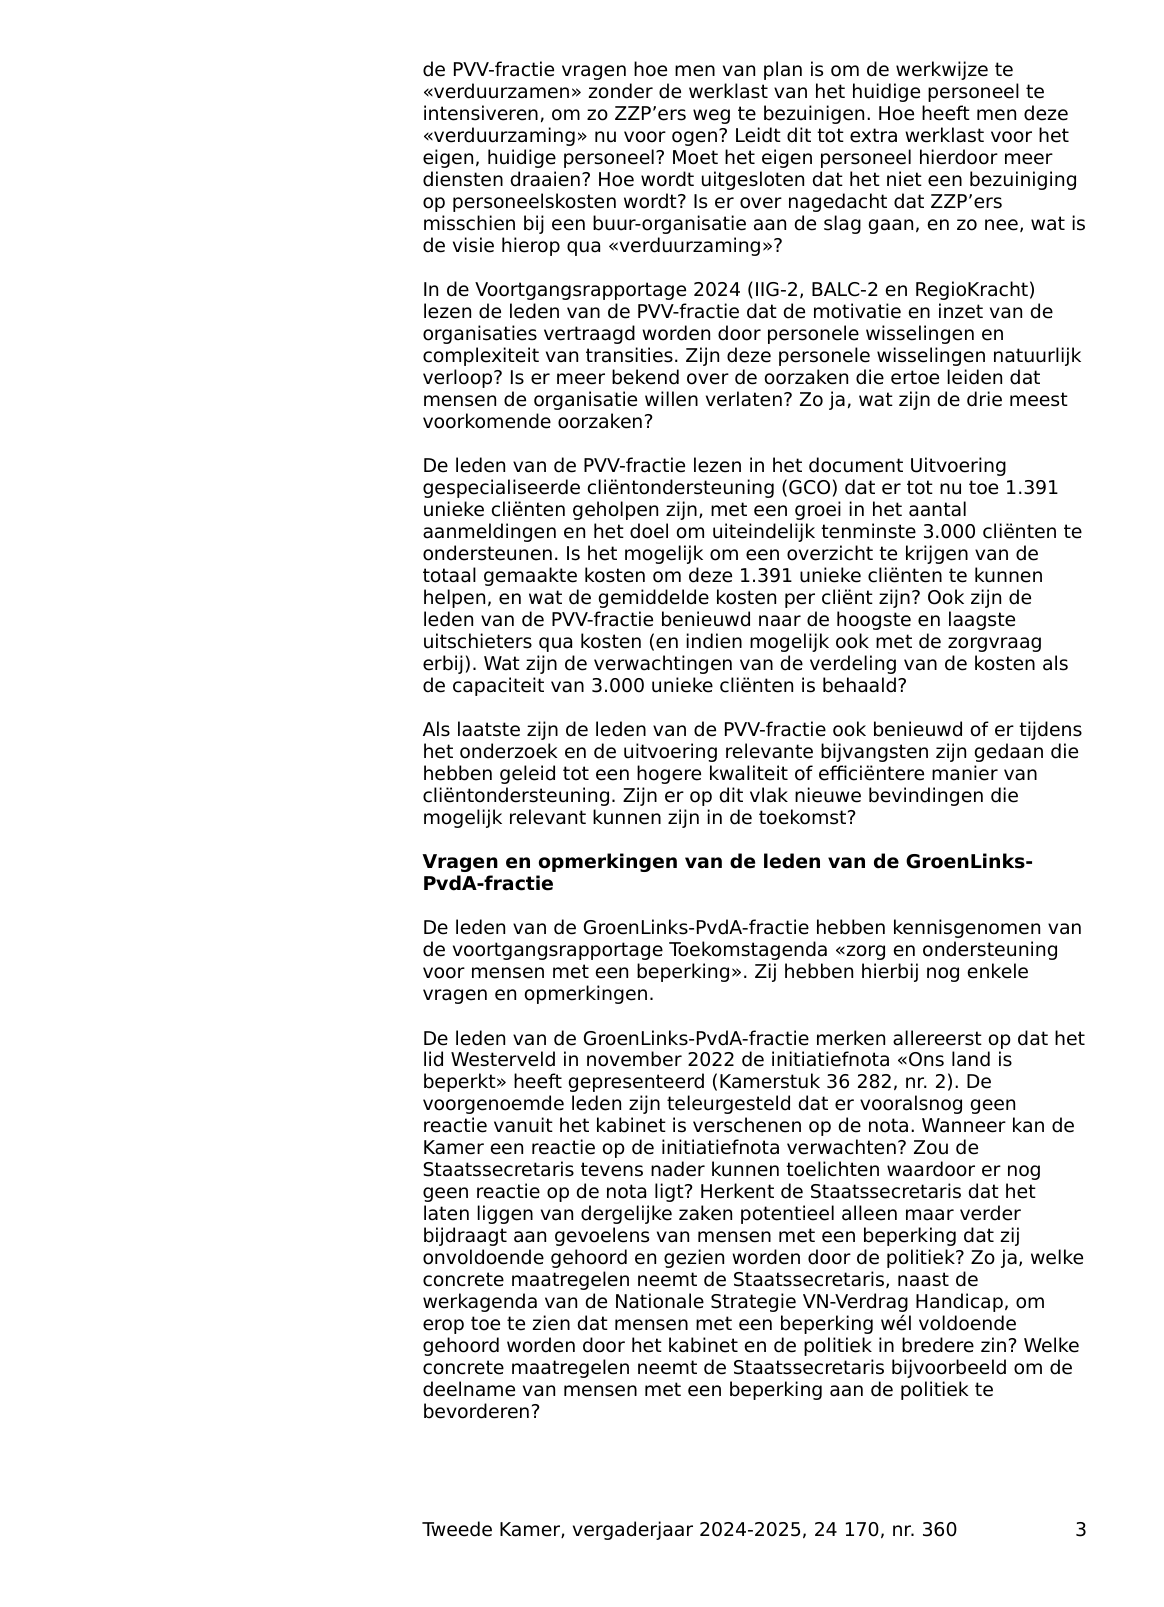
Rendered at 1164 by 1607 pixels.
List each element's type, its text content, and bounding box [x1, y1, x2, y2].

text De leden van de GroenLinks-PvdA-fractie hebben kennisgenomen van de voortgangsrapportage Toekomstagenda «zorg en ondersteuning voor mensen met een beperking». Zij hebben hierbij nog enkele vragen en opmerkingen. [422, 917, 1087, 1005]
text De leden van de GroenLinks-PvdA-fractie merken allereerst op dat het lid Westerveld in november 2022 de initiatiefnota «Ons land is beperkt» heeft gepresenteerd (Kamerstuk 36 282, nr. 2). De voorgenoemde leden zijn teleurgesteld dat er vooralsnog geen reactie vanuit het kabinet is verschenen op de nota. Wanneer kan de Kamer een reactie op de initiatiefnota verwachten? Zou de Staatssecretaris tevens nader kunnen toelichten waardoor er nog geen reactie op de nota ligt? Herkent de Staatssecretaris dat het laten liggen van dergelijke zaken potentieel alleen maar verder bijdraagt aan gevoelens van mensen met een beperking dat zij onvoldoende gehoord en gezien worden door de politiek? Zo ja, welke concrete maatregelen neemt de Staatssecretaris, naast de werkagenda van de Nationale Strategie VN-Verdrag Handicap, om erop toe te zien dat mensen met een beperking wél voldoende gehoord worden door het kabinet en de politiek in bredere zin? Welke concrete maatregelen neemt de Staatssecretaris bijvoorbeeld om de deelname van mensen met een beperking aan de politiek te bevorderen? [422, 1027, 1087, 1423]
text de PVV-fractie vragen hoe men van plan is om de werkwijze te «verduurzamen» zonder de werklast van het huidige personeel te intensiveren, om zo ZZP’ers weg te bezuinigen. Hoe heeft men deze «verduurzaming» nu voor ogen? Leidt dit tot extra werklast voor het eigen, huidige personeel? Moet het eigen personeel hierdoor meer diensten draaien? Hoe wordt uitgesloten dat het niet een bezuiniging op personeelskosten wordt? Is er over nagedacht dat ZZP’ers misschien bij een buur-organisatie aan de slag gaan, en zo nee, wat is de visie hierop qua «verduurzaming»? [422, 59, 1087, 257]
text Als laatste zijn de leden van de PVV-fractie ook benieuwd of er tijdens het onderzoek en de uitvoering relevante bijvangsten zijn gedaan die hebben geleid tot een hogere kwaliteit of efficiëntere manier van cliëntondersteuning. Zijn er op dit vlak nieuwe bevindingen die mogelijk relevant kunnen zijn in de toekomst? [422, 719, 1087, 829]
text De leden van de PVV-fractie lezen in het document Uitvoering gespecialiseerde cliëntondersteuning (GCO) dat er tot nu toe 1.391 unieke cliënten geholpen zijn, met een groei in het aantal aanmeldingen en het doel om uiteindelijk tenminste 3.000 cliënten te ondersteunen. Is het mogelijk om een overzicht te krijgen van de totaal gemaakte kosten om deze 1.391 unieke cliënten te kunnen helpen, en wat de gemiddelde kosten per cliënt zijn? Ook zijn de leden van de PVV-fractie benieuwd naar de hoogste en laagste uitschieters qua kosten (en indien mogelijk ook met de zorgvraag erbij). Wat zijn de verwachtingen van de verdeling van de kosten als de capaciteit van 3.000 unieke cliënten is behaald? [422, 455, 1087, 697]
text In de Voortgangsrapportage 2024 (IIG-2, BALC-2 en RegioKracht) lezen de leden van de PVV-fractie dat de motivatie en inzet van de organisaties vertraagd worden door personele wisselingen en complexiteit van transities. Zijn deze personele wisselingen natuurlijk verloop? Is er meer bekend over de oorzaken die ertoe leiden dat mensen de organisatie willen verlaten? Zo ja, wat zijn de drie meest voorkomende oorzaken? [422, 279, 1087, 433]
subtitle Vragen en opmerkingen van de leden van de GroenLinks-PvdA-fractie [422, 851, 1087, 895]
